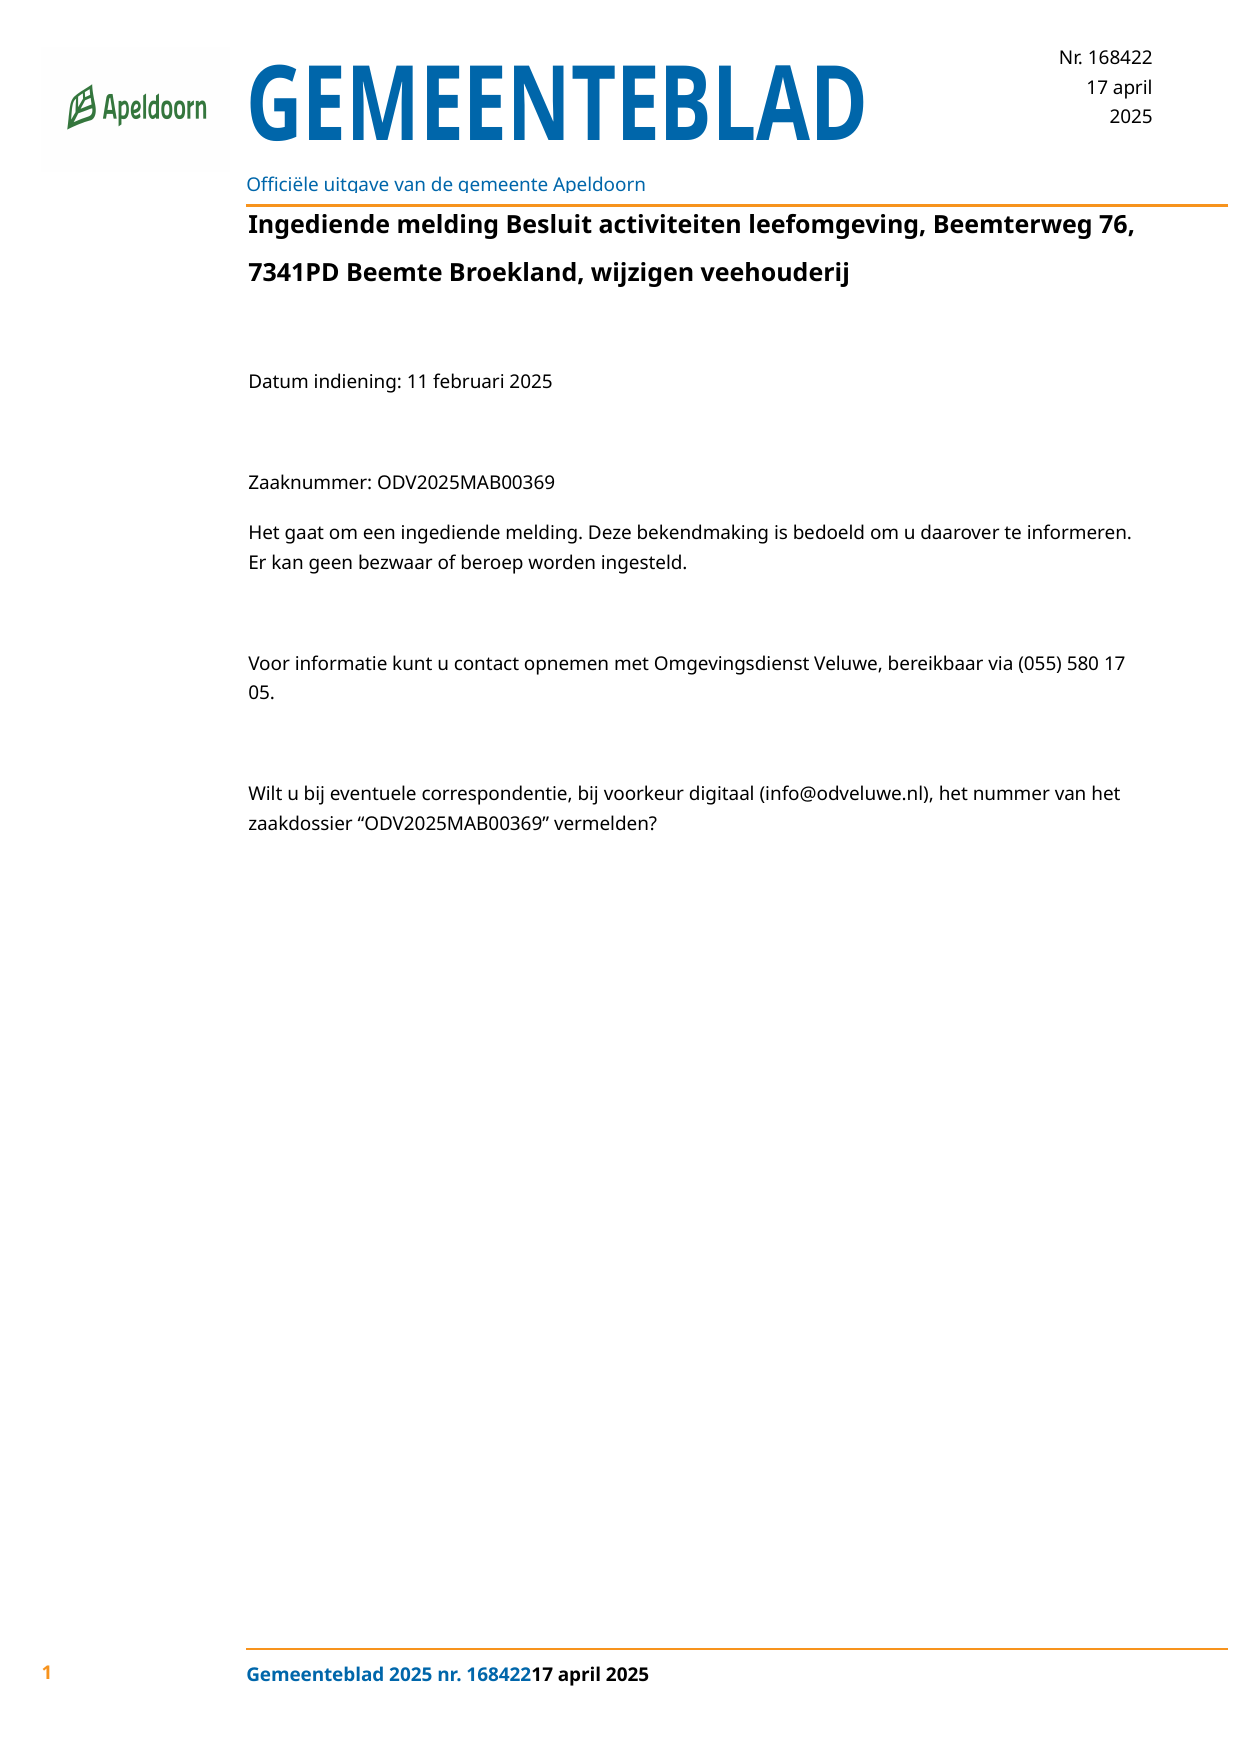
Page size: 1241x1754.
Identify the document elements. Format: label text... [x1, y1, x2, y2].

text Voor informatie kunt u contact opnemen met Omgevingsdienst Veluwe, bereikbaar via (055) 580 17 05. [248, 650, 1152, 705]
text Datum indiening: 11 februari 2025 [248, 368, 1152, 394]
picture [41, 47, 231, 172]
text Ingediende melding Besluit activiteiten leefomgeving, Beemterweg 76, 7341PD Beemte Broekland, wijzigen veehouderij [248, 207, 1152, 288]
text Zaaknummer: ODV2025MAB00369 [248, 469, 1152, 495]
text Het gaat om een ingediende melding. Deze bekendmaking is bedoeld om u daarover te informeren. Er kan geen bezwaar of beroep worden ingesteld. [248, 519, 1152, 575]
text Wilt u bij eventuele correspondentie, bij voorkeur digitaal (info@odveluwe.nl), het nummer van het zaakdossier “ODV2025MAB00369” vermelden? [248, 780, 1152, 836]
